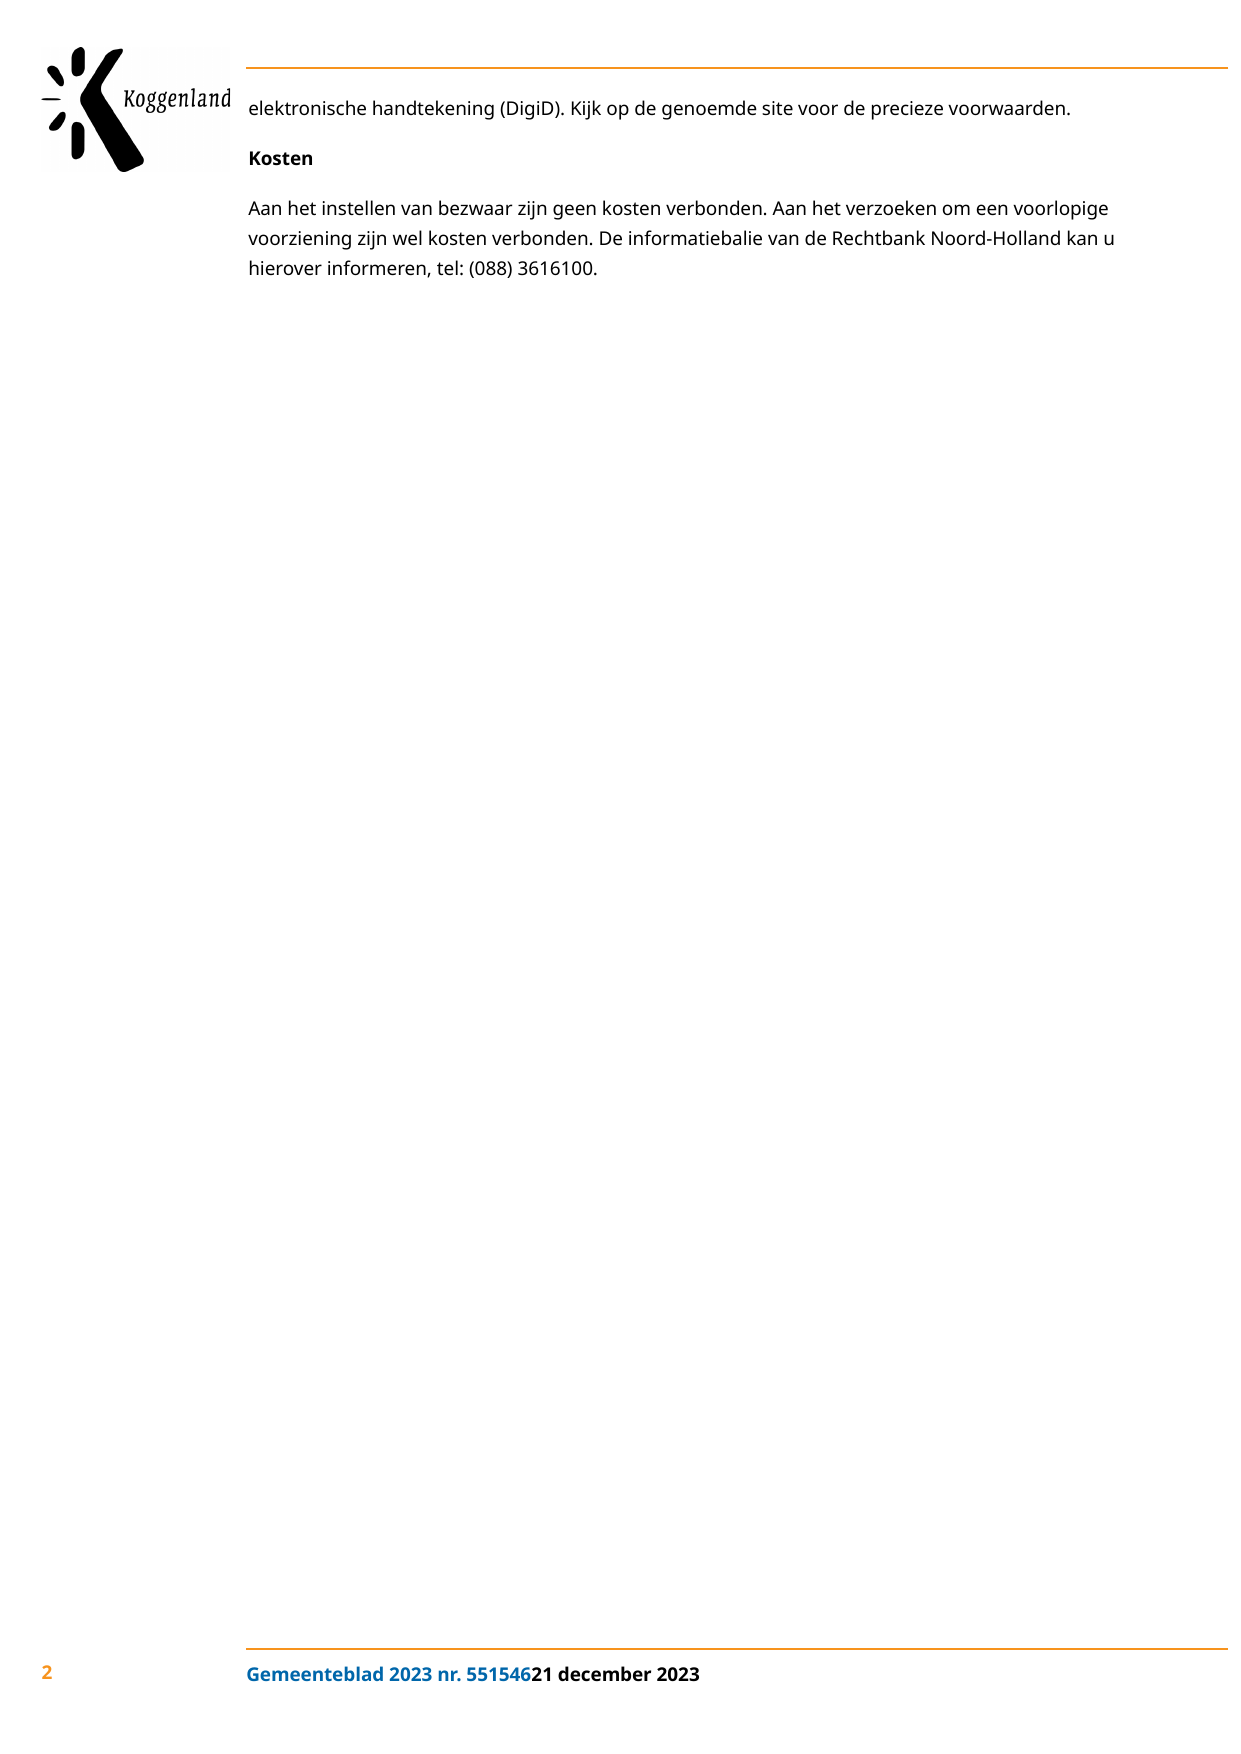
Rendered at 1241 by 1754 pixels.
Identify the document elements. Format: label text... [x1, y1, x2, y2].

picture [41, 47, 231, 172]
text Aan het instellen van bezwaar zijn geen kosten verbonden. Aan het verzoeken om een voorlopige voorziening zijn wel kosten verbonden. De informatiebalie van de Rechtbank Noord-Holland kan u hierover informeren, tel: (088) 3616100. [248, 196, 1152, 281]
text elektronische handtekening (DigiD). Kijk op de genoemde site voor de precieze voorwaarden. [248, 95, 1152, 121]
text Kosten [248, 145, 1152, 171]
